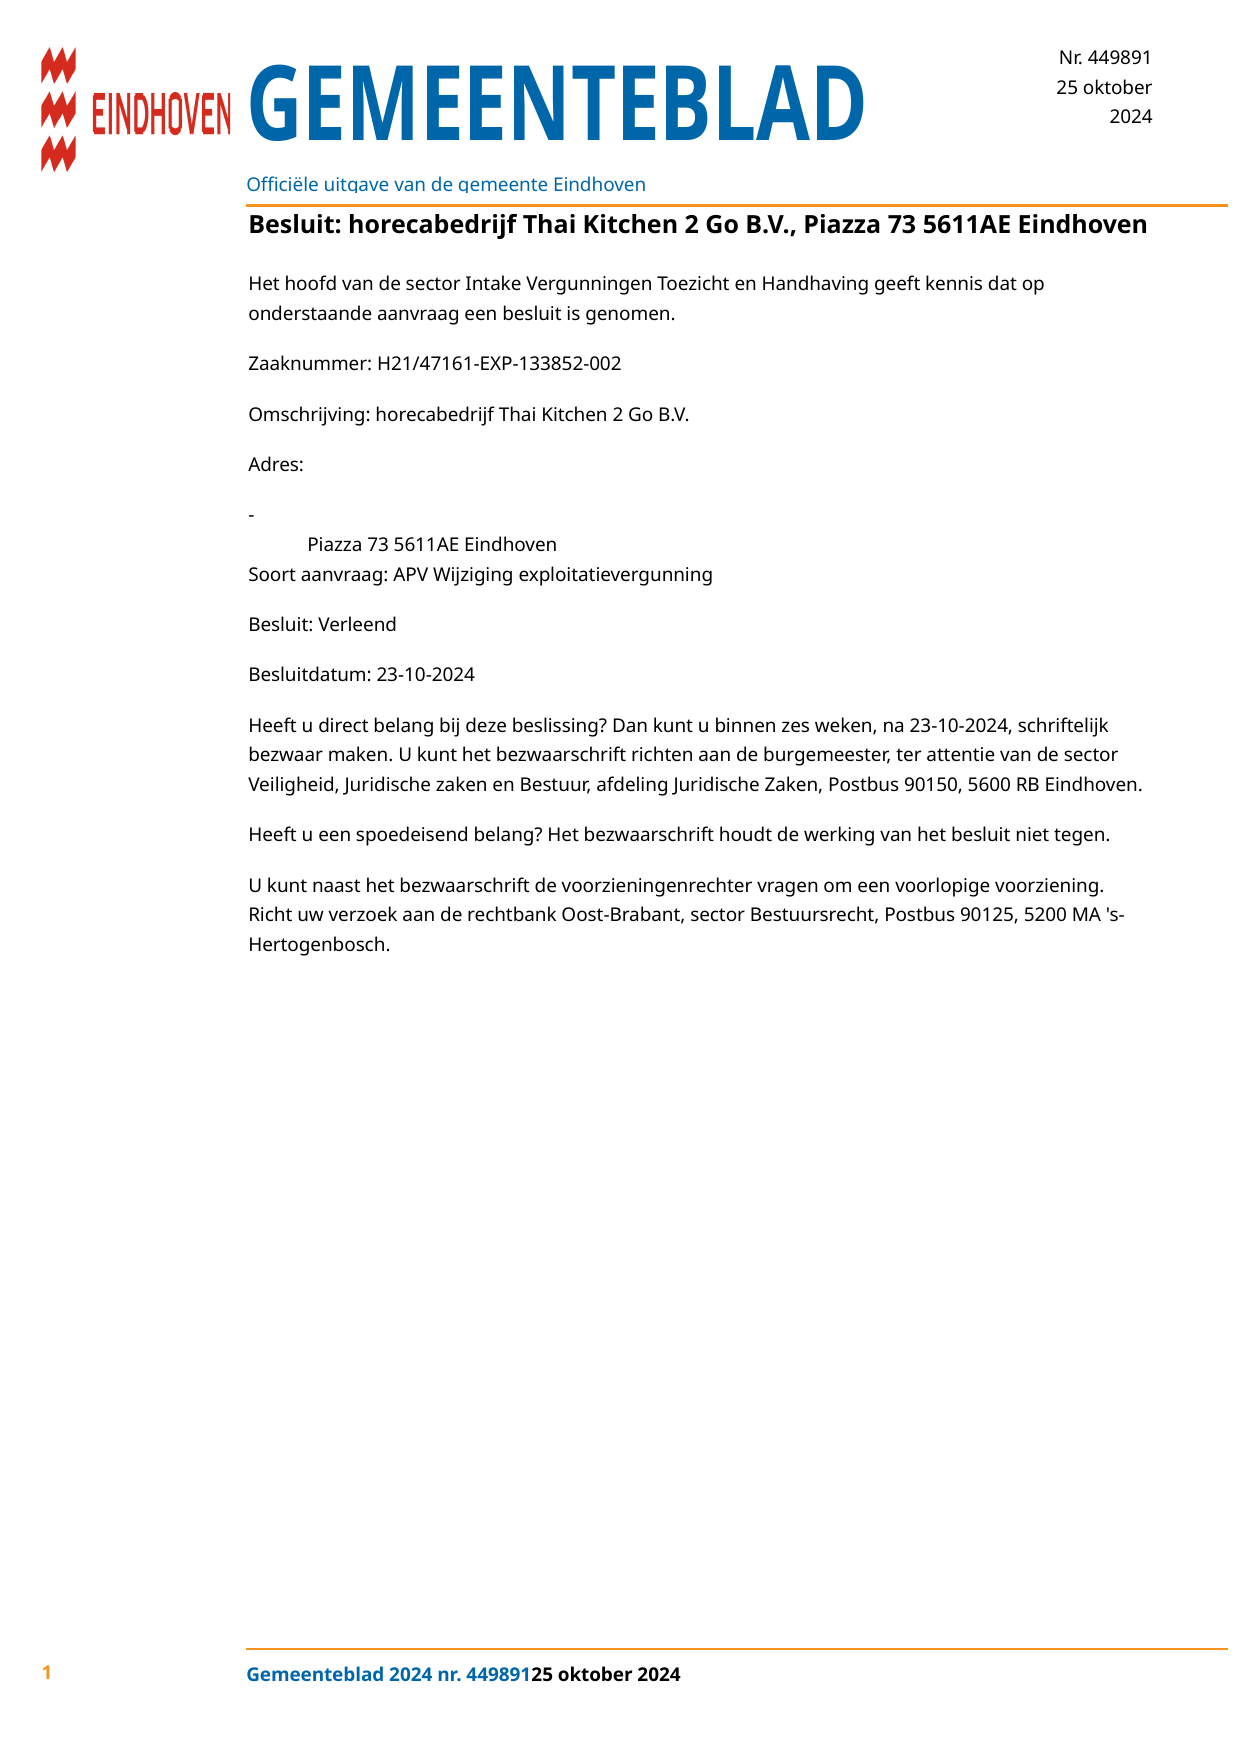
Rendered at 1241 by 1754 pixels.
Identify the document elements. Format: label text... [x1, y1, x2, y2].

text Heeft u direct belang bij deze beslissing? Dan kunt u binnen zes weken, na 23-10-2024, schriftelijk bezwaar maken. U kunt het bezwaarschrift richten aan de burgemeester, ter attentie van de sector Veiligheid, Juridische zaken en Bestuur, afdeling Juridische Zaken, Postbus 90150, 5600 RB Eindhoven. [248, 712, 1152, 797]
text Omschrijving: horecabedrijf Thai Kitchen 2 Go B.V. [248, 401, 1152, 426]
text Zaaknummer: H21/47161-EXP-133852-002 [248, 350, 1152, 376]
text Heeft u een spoedeisend belang? Het bezwaarschrift houdt de werking van het besluit niet tegen. [248, 822, 1152, 847]
text Soort aanvraag: APV Wijziging exploitatievergunning [248, 561, 1152, 586]
text Adres: [248, 451, 1152, 477]
text U kunt naast het bezwaarschrift de voorzieningenrechter vragen om een voorlopige voorziening. Richt uw verzoek aan de rechtbank Oost-Brabant, sector Bestuursrecht, Postbus 90125, 5200 MA 's-Hertogenbosch. [248, 872, 1152, 957]
text Besluit: Verleend [248, 611, 1152, 637]
text Besluit: horecabedrijf Thai Kitchen 2 Go B.V., Piazza 73 5611AE Eindhoven [248, 207, 1152, 241]
text Het hoofd van de sector Intake Vergunningen Toezicht en Handhaving geeft kennis dat op onderstaande aanvraag een besluit is genomen. [248, 270, 1152, 326]
text Besluitdatum: 23-10-2024 [248, 662, 1152, 687]
list Piazza 73 5611AE Eindhoven [248, 531, 1152, 557]
picture [41, 47, 231, 172]
